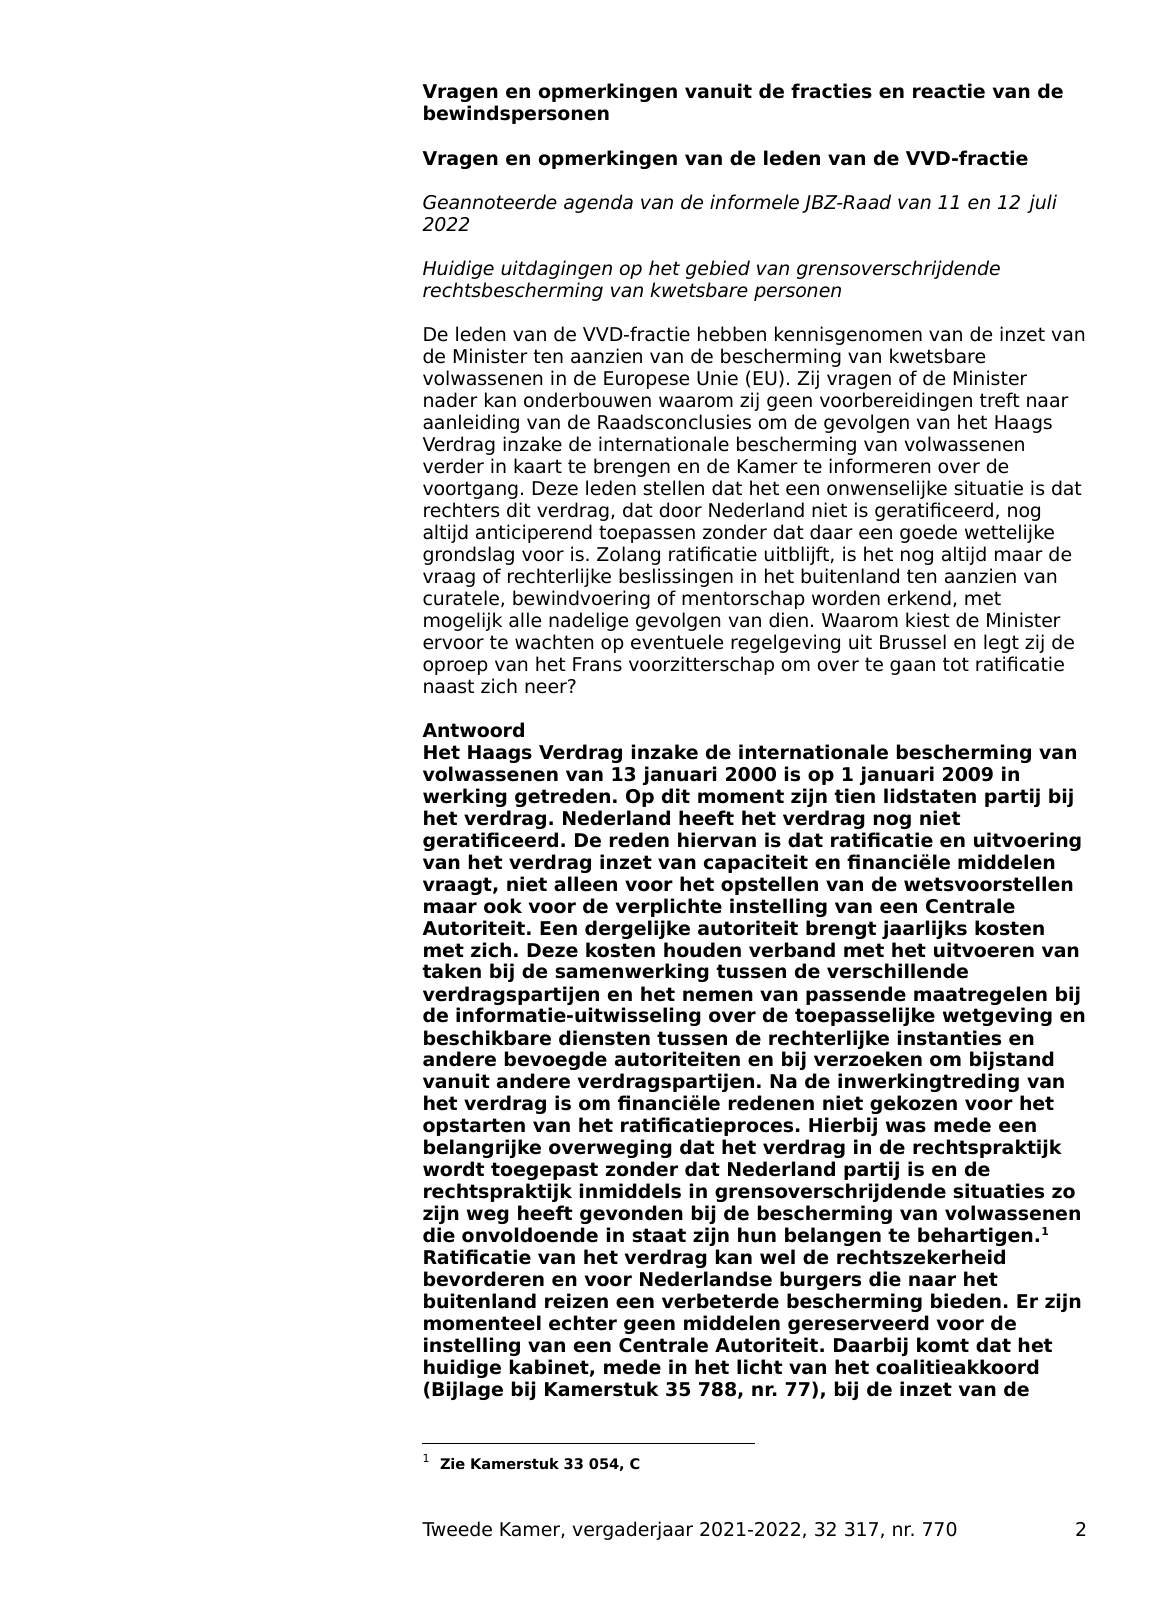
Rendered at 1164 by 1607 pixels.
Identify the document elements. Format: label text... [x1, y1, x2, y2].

text De leden van de VVD-fractie hebben kennisgenomen van de inzet van de Minister ten aanzien van de bescherming van kwetsbare volwassenen in de Europese Unie (EU). Zij vragen of de Minister nader kan onderbouwen waarom zij geen voorbereidingen treft naar aanleiding van de Raadsconclusies om de gevolgen van het Haags Verdrag inzake de internationale bescherming van volwassenen verder in kaart te brengen en de Kamer te informeren over de voortgang. Deze leden stellen dat het een onwenselijke situatie is dat rechters dit verdrag, dat door Nederland niet is geratificeerd, nog altijd anticiperend toepassen zonder dat daar een goede wettelijke grondslag voor is. Zolang ratificatie uitblijft, is het nog altijd maar de vraag of rechterlijke beslissingen in het buitenland ten aanzien van curatele, bewindvoering of mentorschap worden erkend, met mogelijk alle nadelige gevolgen van dien. Waarom kiest de Minister ervoor te wachten op eventuele regelgeving uit Brussel en legt zij de oproep van het Frans voorzitterschap om over te gaan tot ratificatie naast zich neer? [422, 324, 1087, 697]
text Zie Kamerstuk 33 054, C [422, 1452, 1087, 1474]
text Het Haags Verdrag inzake de internationale bescherming van volwassenen van 13 januari 2000 is op 1 januari 2009 in werking getreden. Op dit moment zijn tien lidstaten partij bij het verdrag. Nederland heeft het verdrag nog niet geratificeerd. De reden hiervan is dat ratificatie en uitvoering van het verdrag inzet van capaciteit en financiële middelen vraagt, niet alleen voor het opstellen van de wetsvoorstellen maar ook voor de verplichte instelling van een Centrale Autoriteit. Een dergelijke autoriteit brengt jaarlijks kosten met zich. Deze kosten houden verband met het uitvoeren van taken bij de samenwerking tussen de verschillende verdragspartijen en het nemen van passende maatregelen bij de informatie-uitwisseling over de toepasselijke wetgeving en beschikbare diensten tussen de rechterlijke instanties en andere bevoegde autoriteiten en bij verzoeken om bijstand vanuit andere verdragspartijen. Na de inwerkingtreding van het verdrag is om financiële redenen niet gekozen voor het opstarten van het ratificatieproces. Hierbij was mede een belangrijke overweging dat het verdrag in de rechtspraktijk wordt toegepast zonder dat Nederland partij is en de rechtspraktijk inmiddels in grensoverschrijdende situaties zo zijn weg heeft gevonden bij de bescherming van volwassenen die onvoldoende in staat zijn hun belangen te behartigen. Ratificatie van het verdrag kan wel de rechtszekerheid bevorderen en voor Nederlandse burgers die naar het buitenland reizen een verbeterde bescherming bieden. Er zijn momenteel echter geen middelen gereserveerd voor de instelling van een Centrale Autoriteit. Daarbij komt dat het huidige kabinet, mede in het licht van het coalitieakkoord (Bijlage bij Kamerstuk 35 788, nr. 77), bij de inzet van de [422, 742, 1087, 1401]
subtitle Geannoteerde agenda van de informele JBZ-Raad van 11 en 12 juli 2022 [422, 192, 1087, 236]
subtitle Huidige uitdagingen op het gebied van grensoverschrijdende rechtsbescherming van kwetsbare personen [422, 258, 1087, 302]
subtitle Vragen en opmerkingen van de leden van de VVD-fractie [422, 147, 1087, 169]
text Antwoord [422, 720, 1087, 742]
subtitle Vragen en opmerkingen vanuit de fracties en reactie van de bewindspersonen [422, 81, 1087, 125]
